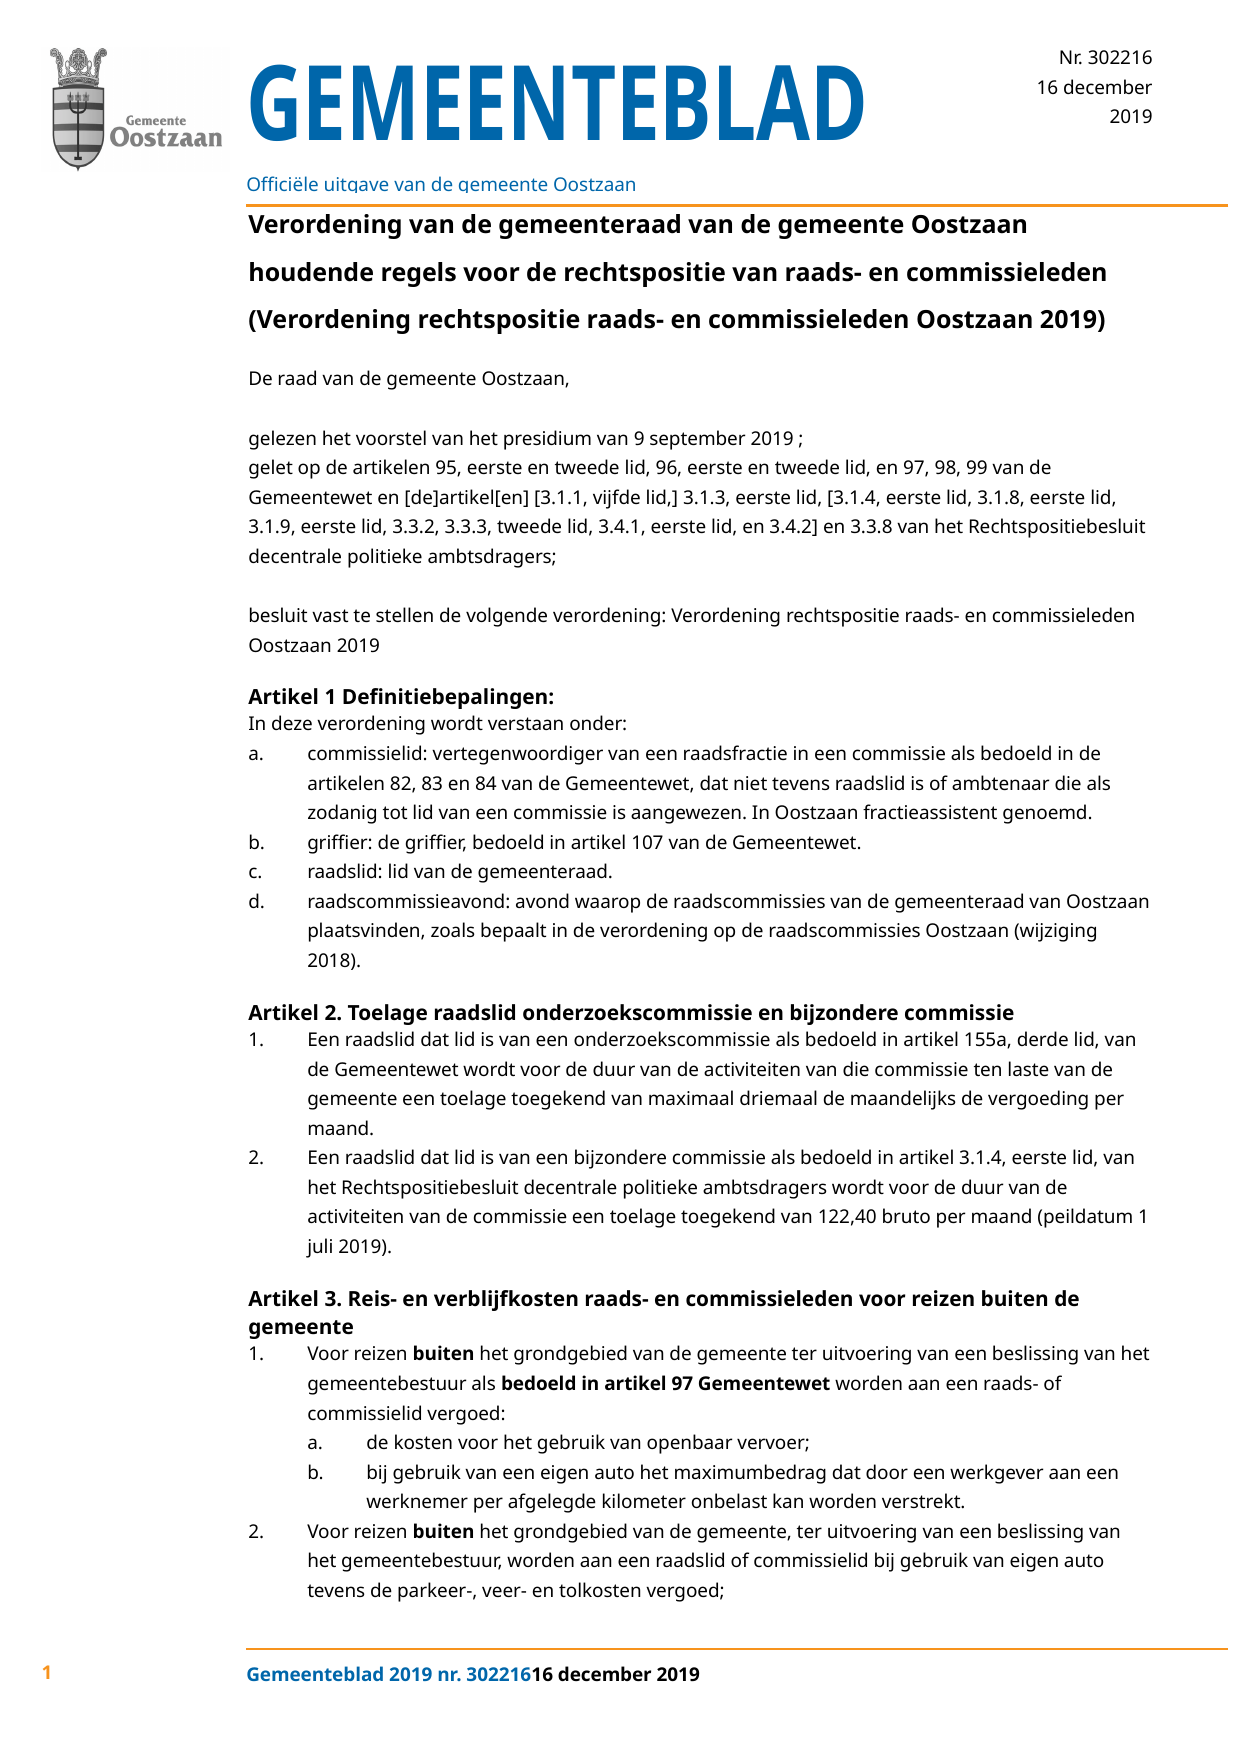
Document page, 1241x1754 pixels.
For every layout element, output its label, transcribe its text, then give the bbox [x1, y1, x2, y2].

list Voor reizen buiten het grondgebied van de gemeente ter uitvoering van een beslissing van het gemeentebestuur als bedoeld in artikel 97 Gemeentewet worden aan een raads- of commissielid vergoed: [248, 1341, 1152, 1425]
list Voor reizen buiten het grondgebied van de gemeente, ter uitvoering van een beslissing van het gemeentebestuur, worden aan een raadslid of commissielid bij gebruik van eigen auto tevens de parkeer-, veer- en tolkosten vergoed; [248, 1518, 1152, 1603]
list commissielid: vertegenwoordiger van een raadsfractie in een commissie als bedoeld in de artikelen 82, 83 en 84 van de Gemeentewet, dat niet tevens raadslid is of ambtenaar die als zodanig tot lid van een commissie is aangewezen. In Oostzaan fractieassistent genoemd. [248, 740, 1152, 825]
text besluit vast te stellen de volgende verordening: Verordening rechtspositie raads- en commissieleden Oostzaan 2019 [248, 602, 1152, 657]
list Een raadslid dat lid is van een bijzondere commissie als bedoeld in artikel 3.1.4, eerste lid, van het Rechtspositiebesluit decentrale politieke ambtsdragers wordt voor de duur van de activiteiten van de commissie een toelage toegekend van 122,40 bruto per maand (peildatum 1 juli 2019). [248, 1144, 1152, 1259]
list Een raadslid dat lid is van een onderzoekscommissie als bedoeld in artikel 155a, derde lid, van de Gemeentewet wordt voor de duur van de activiteiten van die commissie ten laste van de gemeente een toelage toegekend van maximaal driemaal de maandelijks de vergoeding per maand. [248, 1026, 1152, 1141]
list bij gebruik van een eigen auto het maximumbedrag dat door een werkgever aan een werknemer per afgelegde kilometer onbelast kan worden verstrekt. [307, 1459, 1152, 1514]
list griffier: de griffier, bedoeld in artikel 107 van de Gemeentewet. [248, 829, 1152, 855]
list raadslid: lid van de gemeenteraad. [248, 858, 1152, 884]
list raadscommissieavond: avond waarop de raadscommissies van de gemeenteraad van Oostzaan plaatsvinden, zoals bepaalt in de verordening op de raadscommissies Oostzaan (wijziging 2018). [248, 888, 1152, 973]
text gelezen het voorstel van het presidium van 9 september 2019 ; [248, 425, 1152, 450]
text Artikel 3. Reis- en verblijfkosten raads- en commissieleden voor reizen buiten de gemeente [248, 1284, 1152, 1341]
picture [41, 47, 231, 172]
text Verordening van de gemeenteraad van de gemeente Oostzaan houdende regels voor de rechtspositie van raads- en commissieleden (Verordening rechtspositie raads- en commissieleden Oostzaan 2019) [248, 207, 1152, 336]
text Artikel 1 Definitiebepalingen: [248, 682, 1152, 711]
text Artikel 2. Toelage raadslid onderzoekscommissie en bijzondere commissie [248, 998, 1152, 1026]
list de kosten voor het gebruik van openbaar vervoer; [307, 1429, 1152, 1455]
text In deze verordening wordt verstaan onder: [248, 711, 1152, 736]
text gelet op de artikelen 95, eerste en tweede lid, 96, eerste en tweede lid, en 97, 98, 99 van de Gemeentewet en [de]artikel[en] [3.1.1, vijfde lid,] 3.1.3, eerste lid, [3.1.4, eerste lid, 3.1.8, eerste lid, 3.1.9, eerste lid, 3.3.2, 3.3.3, tweede lid, 3.4.1, eerste lid, en 3.4.2] en 3.3.8 van het Rechtspositiebesluit decentrale politieke ambtsdragers; [248, 454, 1152, 569]
text De raad van de gemeente Oostzaan, [248, 366, 1152, 391]
